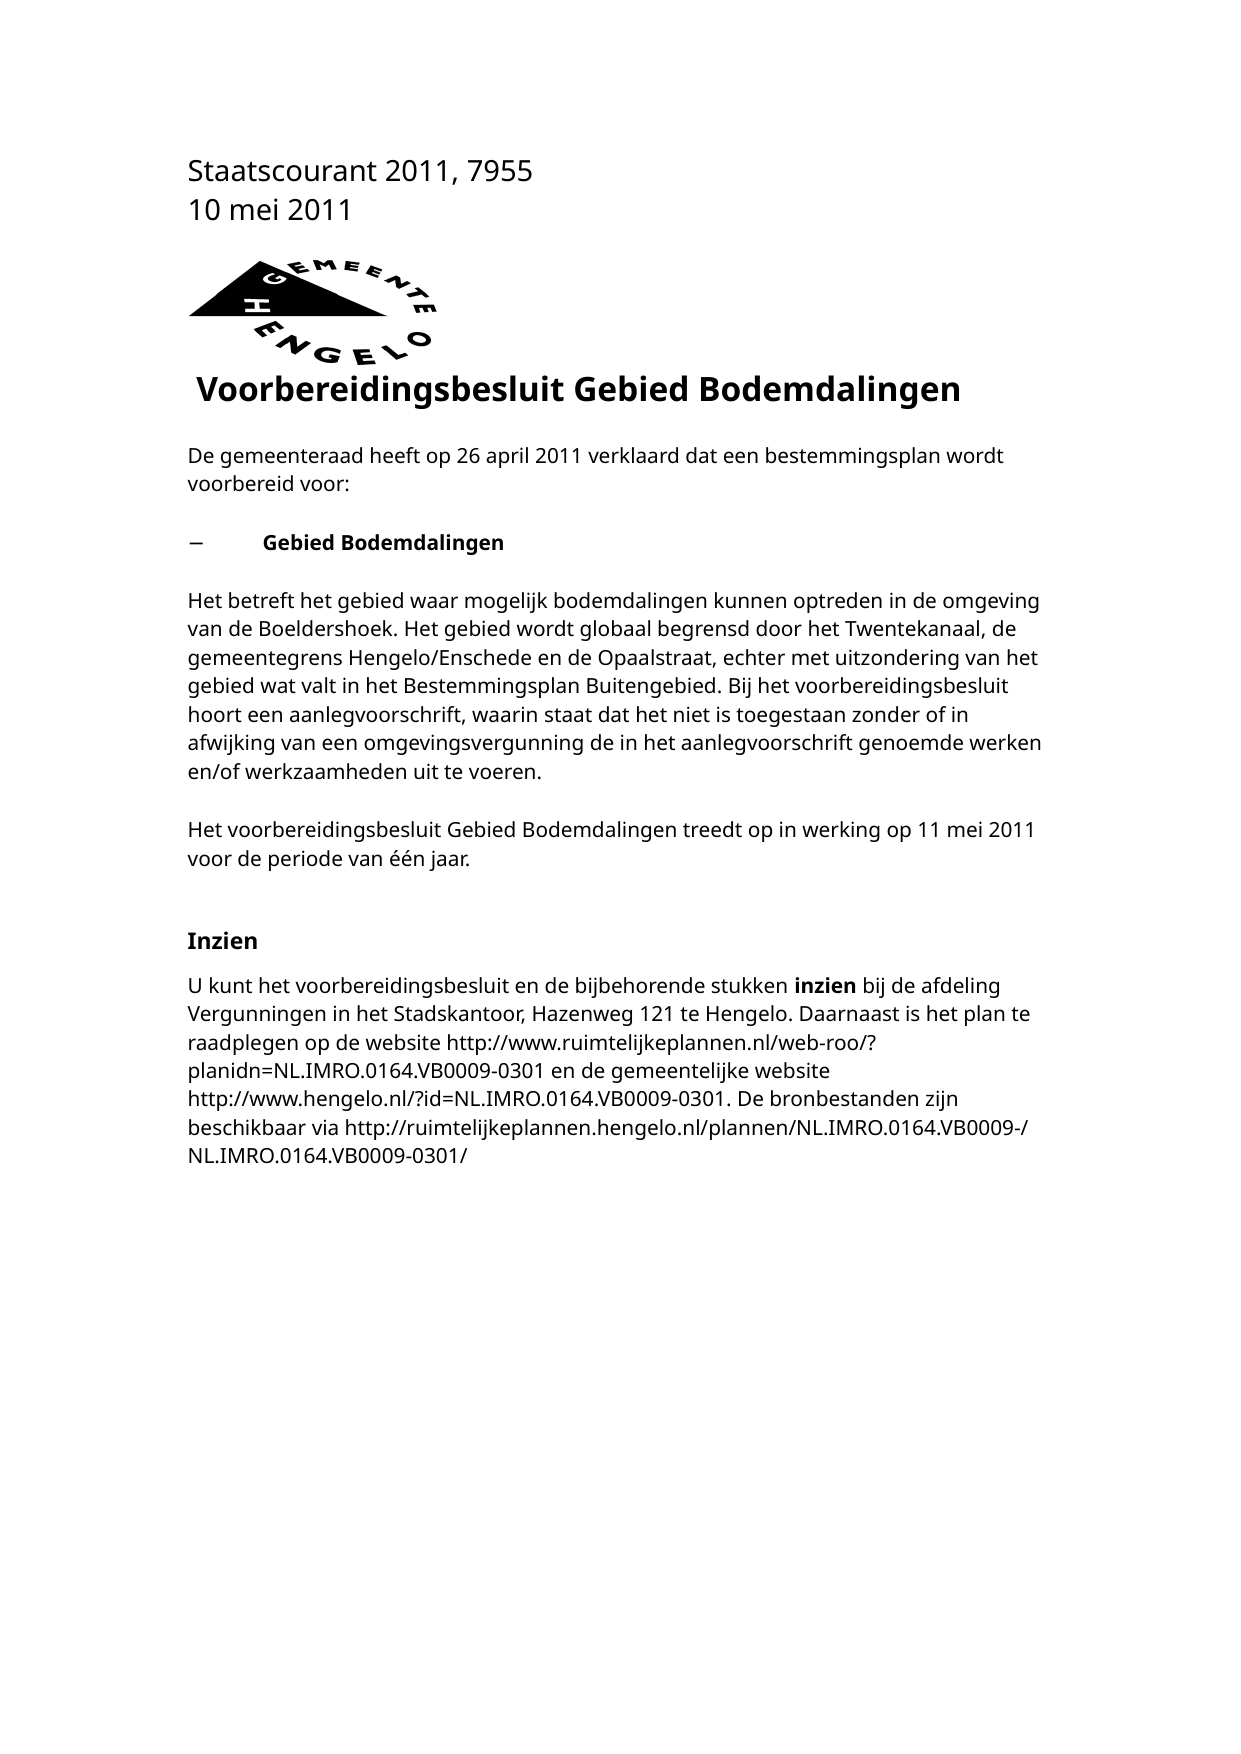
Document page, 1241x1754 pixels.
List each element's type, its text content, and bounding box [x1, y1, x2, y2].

text Het voorbereidingsbesluit Gebied Bodemdalingen treedt op in werking op 11 mei 2011 voor de periode van één jaar. [187, 815, 1053, 872]
subtitle Inzien [187, 924, 1053, 956]
text U kunt het voorbereidingsbesluit en de bijbehorende stukken inzien bij de afdeling Vergunningen in het Stadskantoor, Hazenweg 121 te Hengelo. Daarnaast is het plan te raadplegen op de website http://www.ruimtelijkeplannen.nl/web-roo/?planidn=NL.IMRO.0164.VB0009-0301 en de gemeentelijke website http://www.hengelo.nl/?id=NL.IMRO.0164.VB0009-0301. De bronbestanden zijn beschikbaar via http://ruimtelijkeplannen.hengelo.nl/plannen/NL.IMRO.0164.VB0009-/NL.IMRO.0164.VB0009-0301/ [187, 971, 1053, 1170]
text Het betreft het gebied waar mogelijk bodemdalingen kunnen optreden in de omgeving van de Boeldershoek. Het gebied wordt globaal begrensd door het Twentekanaal, de gemeentegrens Hengelo/Enschede en de Opaalstraat, echter met uitzondering van het gebied wat valt in het Bestemmingsplan Buitengebied. Bij het voorbereidingsbesluit hoort een aanlegvoorschrift, waarin staat dat het niet is toegestaan zonder of in afwijking van een omgevingsvergunning de in het aanlegvoorschrift genoemde werken en/of werkzaamheden uit te voeren. [187, 586, 1053, 785]
text Staatscourant 2011, 7955 [187, 150, 1053, 190]
text De gemeenteraad heeft op 26 april 2011 verklaard dat een bestemmingsplan wordt voorbereid voor: [187, 441, 1053, 498]
list Gebied Bodemdalingen [187, 528, 1053, 556]
picture [187, 258, 484, 366]
text 10 mei 2011 [187, 190, 1053, 229]
subtitle Voorbereidingsbesluit Gebied Bodemdalingen [187, 271, 1053, 411]
